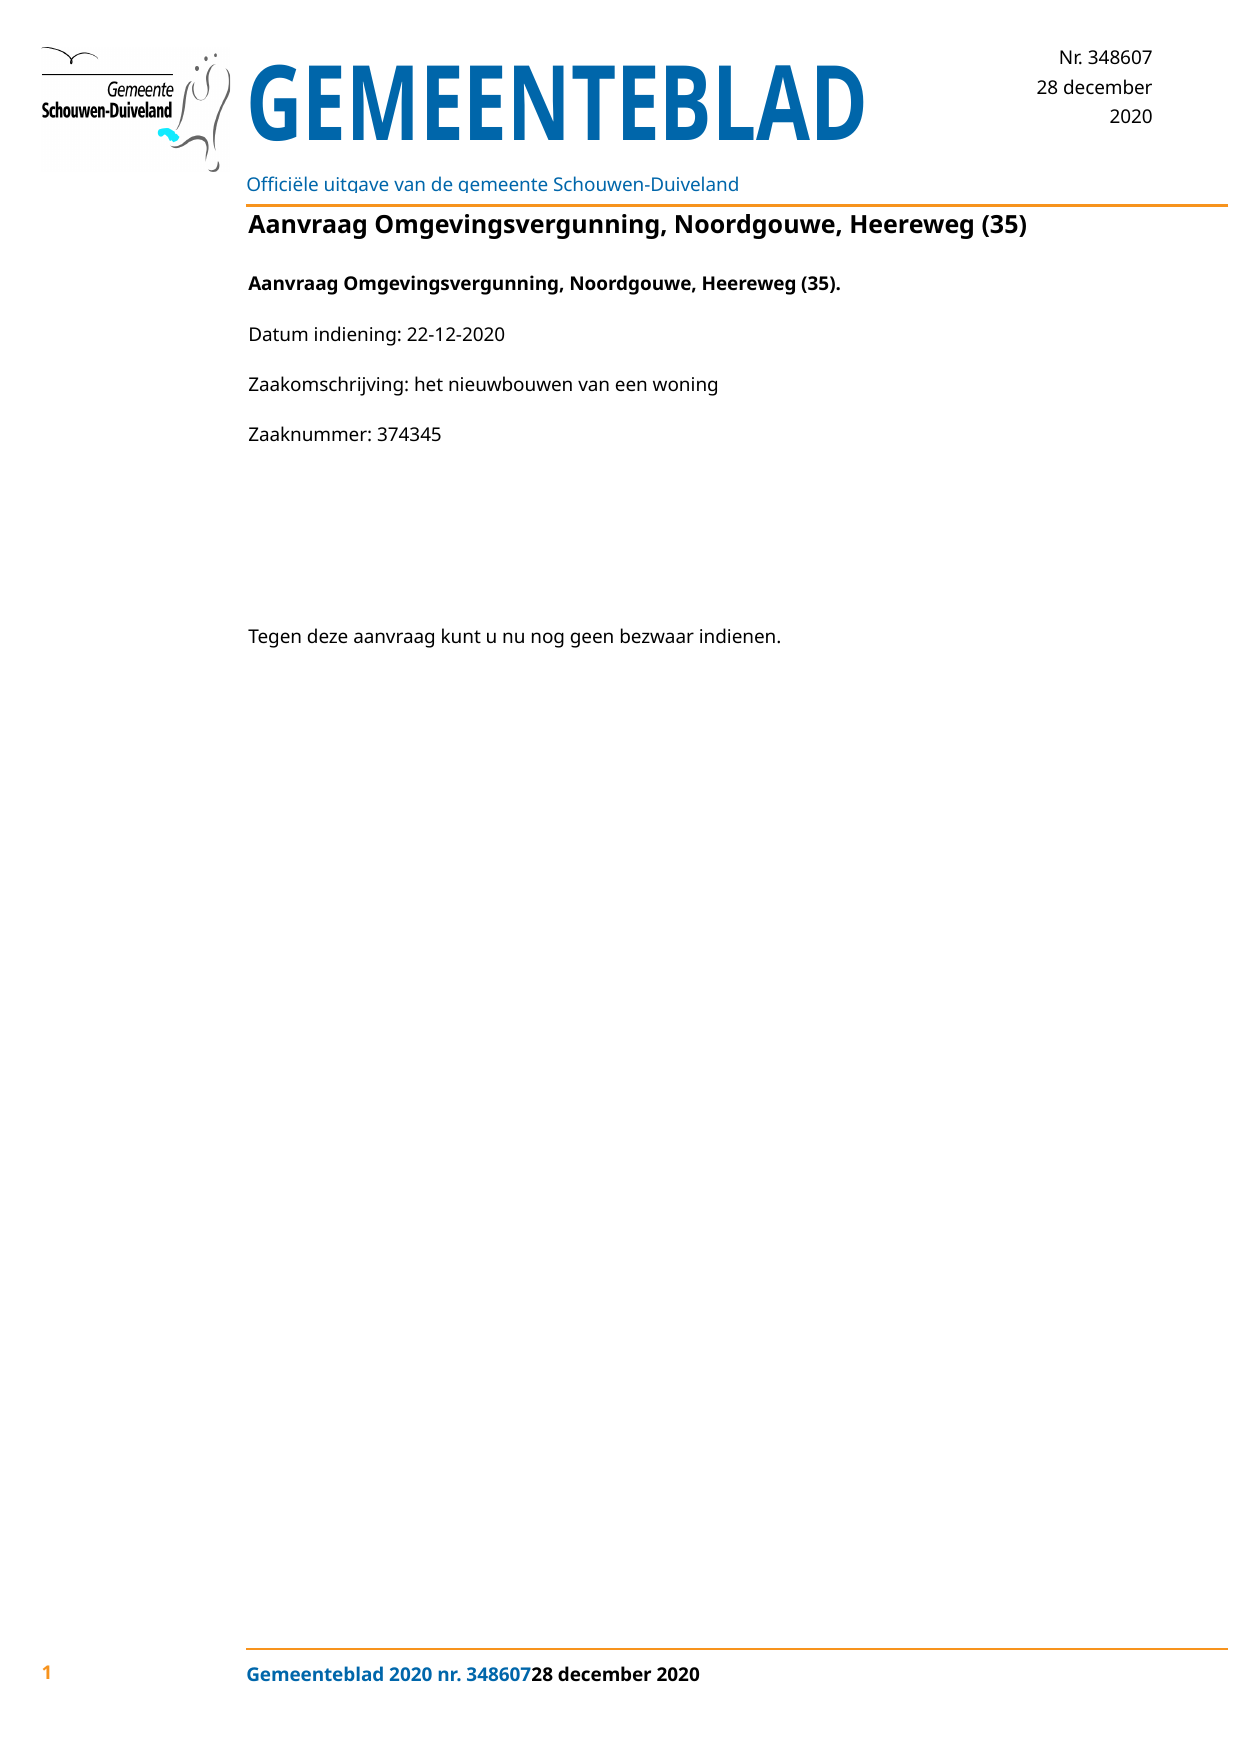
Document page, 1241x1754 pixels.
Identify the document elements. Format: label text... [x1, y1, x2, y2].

text Datum indiening: 22-12-2020 [248, 321, 1152, 346]
text Tegen deze aanvraag kunt u nu nog geen bezwaar indienen. [248, 623, 1152, 649]
text Aanvraag Omgevingsvergunning, Noordgouwe, Heereweg (35) [248, 207, 1152, 241]
picture [41, 47, 231, 172]
text Zaaknummer: 374345 [248, 422, 1152, 447]
text Aanvraag Omgevingsvergunning, Noordgouwe, Heereweg (35). [248, 270, 1152, 296]
text Zaakomschrijving: het nieuwbouwen van een woning [248, 371, 1152, 397]
